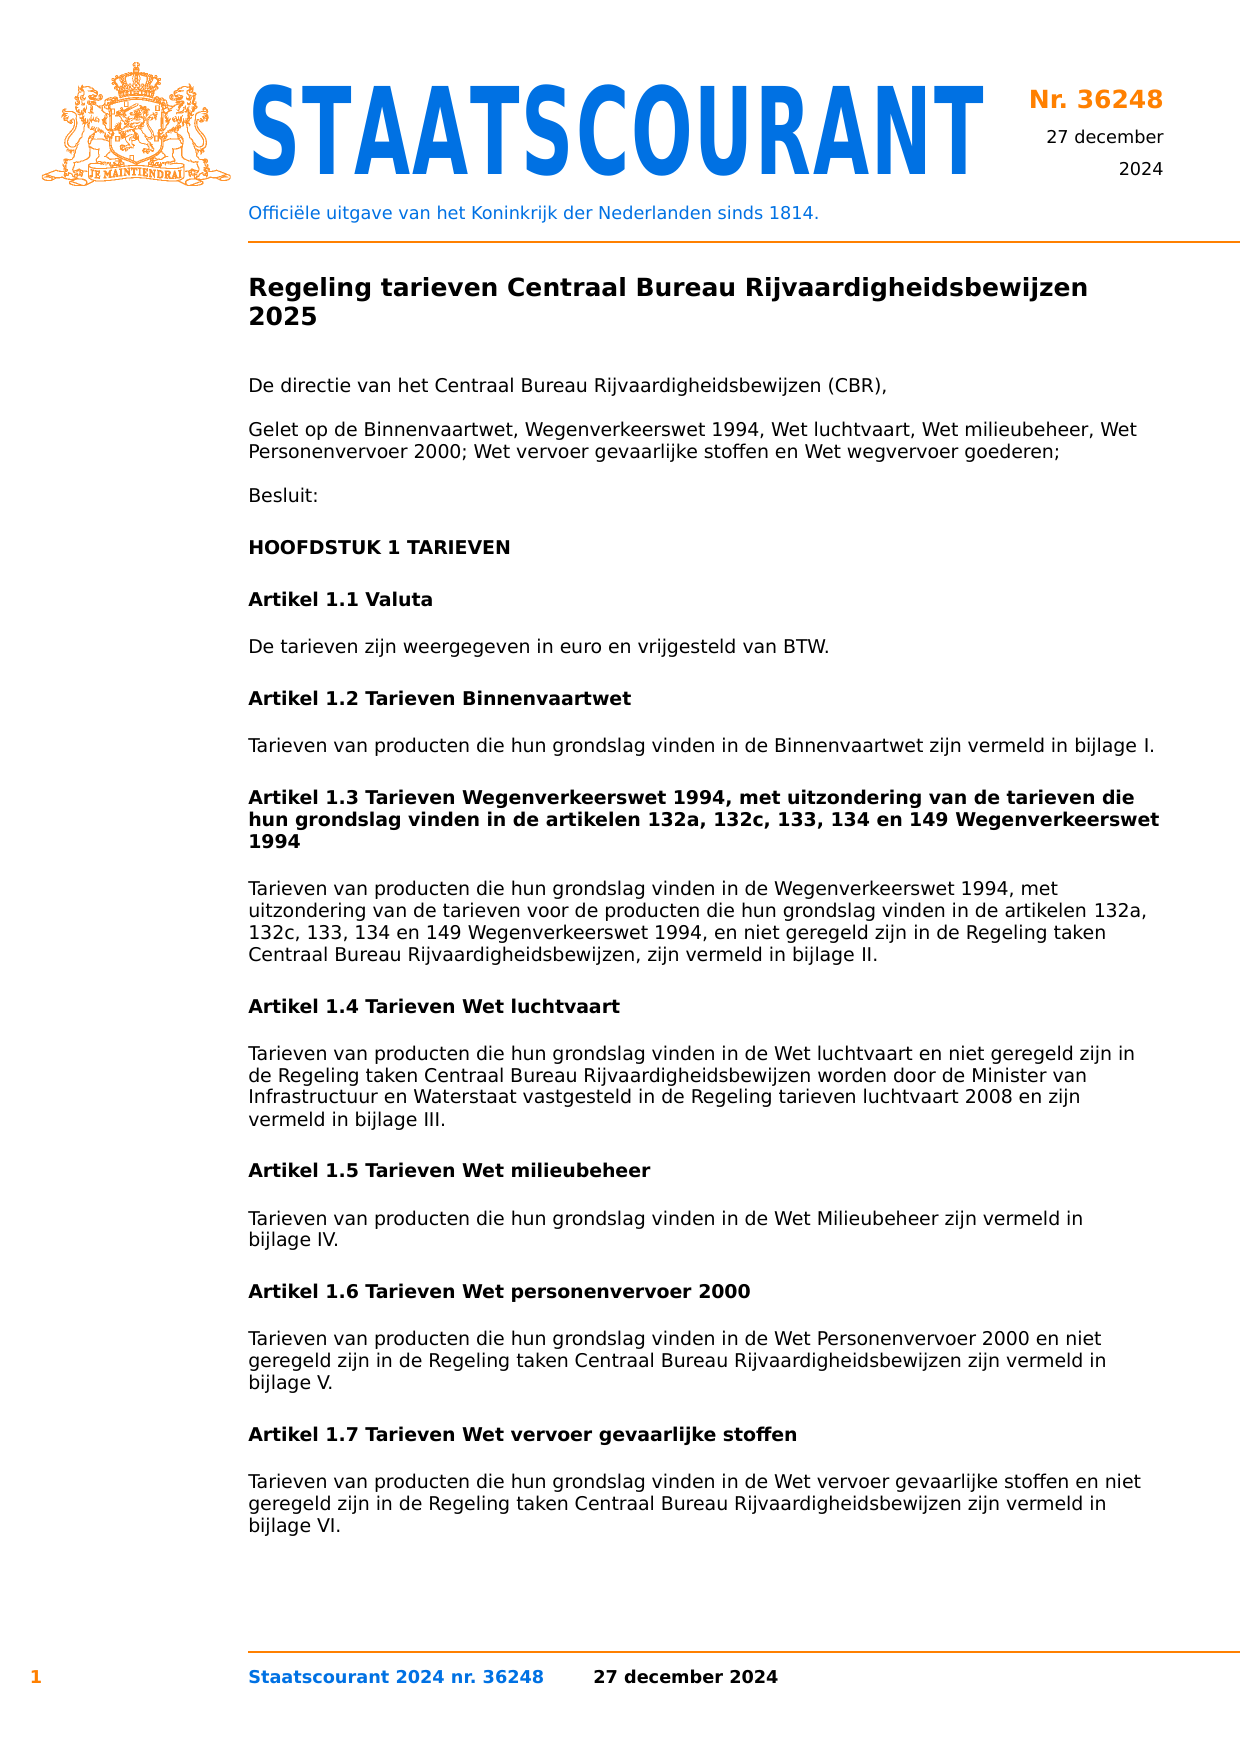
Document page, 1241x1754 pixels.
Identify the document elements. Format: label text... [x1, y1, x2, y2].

text Tarieven van producten die hun grondslag vinden in de Wegenverkeerswet 1994, met uitzondering van de tarieven voor de producten die hun grondslag vinden in de artikelen 132a, 132c, 133, 134 en 149 Wegenverkeerswet 1994, en niet geregeld zijn in de Regeling taken Centraal Bureau Rijvaardigheidsbewijzen, zijn vermeld in bijlage II. [248, 878, 1163, 966]
text Tarieven van producten die hun grondslag vinden in de Wet luchtvaart en niet geregeld zijn in de Regeling taken Centraal Bureau Rijvaardigheidsbewijzen worden door de Minister van Infrastructuur en Waterstaat vastgesteld in de Regeling tarieven luchtvaart 2008 en zijn vermeld in bijlage III. [248, 1042, 1163, 1130]
table_header STAATSCOURANT [248, 62, 998, 203]
text De tarieven zijn weergegeven in euro en vrijgesteld van BTW. [248, 636, 1163, 658]
table_header [25, 62, 248, 241]
text Besluit: [248, 485, 1163, 507]
text Tarieven van producten die hun grondslag vinden in de Wet vervoer gevaarlijke stoffen en niet geregeld zijn in de Regeling taken Centraal Bureau Rijvaardigheidsbewijzen zijn vermeld in bijlage VI. [248, 1471, 1163, 1537]
subtitle Artikel 1.2 Tarieven Binnenvaartwet [248, 688, 1163, 710]
subtitle Regeling tarieven Centraal Bureau Rijvaardigheidsbewijzen 2025 [248, 273, 1163, 331]
subtitle HOOFDSTUK 1 TARIEVEN [248, 537, 1163, 559]
subtitle Artikel 1.6 Tarieven Wet personenvervoer 2000 [248, 1281, 1163, 1303]
table_header Nr. 36248 [998, 62, 1240, 121]
table_cell 27 december [998, 121, 1240, 153]
table_cell Officiële uitgave van het Koninkrijk der Nederlanden sinds 1814. [248, 203, 1240, 241]
text Tarieven van producten die hun grondslag vinden in de Binnenvaartwet zijn vermeld in bijlage I. [248, 735, 1163, 757]
subtitle Artikel 1.7 Tarieven Wet vervoer gevaarlijke stoffen [248, 1424, 1163, 1446]
subtitle Artikel 1.5 Tarieven Wet milieubeheer [248, 1160, 1163, 1182]
text Tarieven van producten die hun grondslag vinden in de Wet Personenvervoer 2000 en niet geregeld zijn in de Regeling taken Centraal Bureau Rijvaardigheidsbewijzen zijn vermeld in bijlage V. [248, 1328, 1163, 1394]
text De directie van het Centraal Bureau Rijvaardigheidsbewijzen (CBR), [248, 375, 1163, 397]
subtitle Artikel 1.3 Tarieven Wegenverkeerswet 1994, met uitzondering van de tarieven die hun grondslag vinden in de artikelen 132a, 132c, 133, 134 en 149 Wegenverkeerswet 1994 [248, 787, 1163, 853]
subtitle Artikel 1.1 Valuta [248, 589, 1163, 611]
subtitle Artikel 1.4 Tarieven Wet luchtvaart [248, 996, 1163, 1017]
text Gelet op de Binnenvaartwet, Wegenverkeerswet 1994, Wet luchtvaart, Wet milieubeheer, Wet Personenvervoer 2000; Wet vervoer gevaarlijke stoffen en Wet wegvervoer goederen; [248, 419, 1163, 463]
picture [41, 62, 231, 186]
text Tarieven van producten die hun grondslag vinden in de Wet Milieubeheer zijn vermeld in bijlage IV. [248, 1207, 1163, 1251]
table_cell 2024 [998, 153, 1240, 203]
